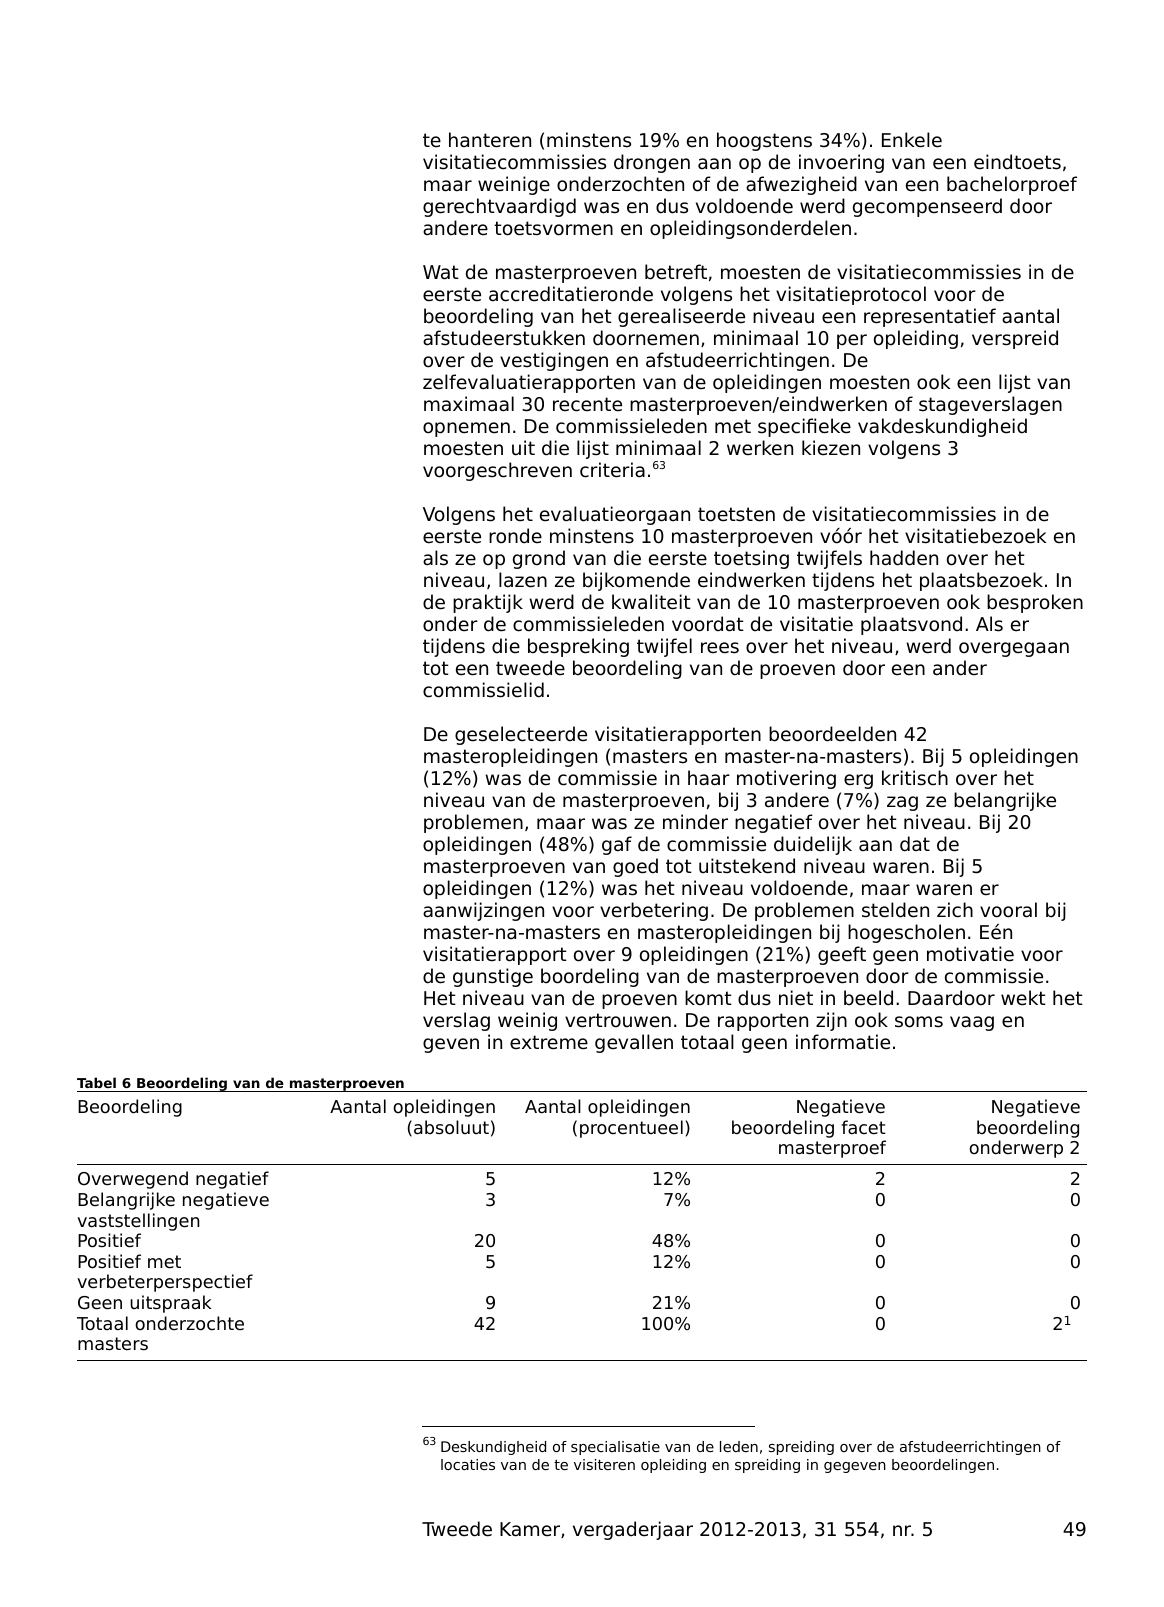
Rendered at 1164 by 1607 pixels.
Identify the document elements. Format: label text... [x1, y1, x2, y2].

text De geselecteerde visitatierapporten beoordeelden 42 masteropleidingen (masters en master-na-masters). Bij 5 opleidingen (12%) was de commissie in haar motivering erg kritisch over het niveau van de masterproeven, bij 3 andere (7%) zag ze belangrijke problemen, maar was ze minder negatief over het niveau. Bij 20 opleidingen (48%) gaf de commissie duidelijk aan dat de masterproeven van goed tot uitstekend niveau waren. Bij 5 opleidingen (12%) was het niveau voldoende, maar waren er aanwijzingen voor verbetering. De problemen stelden zich vooral bij master-na-masters en masteropleidingen bij hogescholen. Eén visitatierapport over 9 opleidingen (21%) geeft geen motivatie voor de gunstige boordeling van de masterproeven door de commissie. Het niveau van de proeven komt dus niet in beeld. Daardoor wekt het verslag weinig vertrouwen. De rapporten zijn ook soms vaag en geven in extreme gevallen totaal geen informatie. [422, 724, 1087, 1054]
table_cell 100% [502, 1314, 697, 1359]
table_cell 5 [307, 1165, 502, 1190]
table_cell 0 [892, 1190, 1087, 1231]
table_cell 0 [697, 1293, 892, 1314]
table_cell 0 [697, 1314, 892, 1359]
table_cell 0 [697, 1190, 892, 1231]
table_cell Beoordeling [77, 1092, 307, 1163]
table_cell 20 [307, 1231, 502, 1252]
table_cell 0 [697, 1252, 892, 1293]
text Wat de masterproeven betreft, moesten de visitatiecommissies in de eerste accreditatieronde volgens het visitatieprotocol voor de beoordeling van het gerealiseerde niveau een representatief aantal afstudeerstukken doornemen, minimaal 10 per opleiding, verspreid over de vestigingen en afstudeerrichtingen. De zelfevaluatierapporten van de opleidingen moesten ook een lijst van maximaal 30 recente masterproeven/eindwerken of stageverslagen opnemen. De commissieleden met specifieke vakdeskundigheid moesten uit die lijst minimaal 2 werken kiezen volgens 3 voorgeschreven criteria. [422, 262, 1087, 482]
table_cell 2 [892, 1165, 1087, 1190]
table_cell Overwegend negatief [77, 1165, 307, 1190]
table_cell Aantal opleidingen (absoluut) [307, 1092, 502, 1163]
table_cell Aantal opleidingen (procentueel) [502, 1092, 697, 1163]
table_cell Positief [77, 1231, 307, 1252]
text Deskundigheid of specialisatie van de leden, spreiding over de afstudeerrichtingen of locaties van de te visiteren opleiding en spreiding in gegeven beoordelingen. [422, 1435, 1087, 1474]
table_cell Positief met verbeterperspectief [77, 1252, 307, 1293]
table_cell 9 [307, 1293, 502, 1314]
table_cell 7% [502, 1190, 697, 1231]
text te hanteren (minstens 19% en hoogstens 34%). Enkele visitatiecommissies drongen aan op de invoering van een eindtoets, maar weinige onderzochten of de afwezigheid van een bachelorproef gerechtvaardigd was en dus voldoende werd gecompenseerd door andere toetsvormen en opleidingsonderdelen. [422, 130, 1087, 240]
table_cell 5 [307, 1252, 502, 1293]
table_cell 0 [892, 1231, 1087, 1252]
table_cell 0 [892, 1252, 1087, 1293]
table_cell 42 [307, 1314, 502, 1359]
table_cell 12% [502, 1252, 697, 1293]
text Volgens het evaluatieorgaan toetsten de visitatiecommissies in de eerste ronde minstens 10 masterproeven vóór het visitatiebezoek en als ze op grond van die eerste toetsing twijfels hadden over het niveau, lazen ze bijkomende eindwerken tijdens het plaatsbezoek. In de praktijk werd de kwaliteit van de 10 masterproeven ook besproken onder de commissieleden voordat de visitatie plaatsvond. Als er tijdens die bespreking twijfel rees over het niveau, werd overgegaan tot een tweede beoordeling van de proeven door een ander commissielid. [422, 504, 1087, 702]
table_cell 3 [307, 1190, 502, 1231]
table_cell 0 [697, 1231, 892, 1252]
table_cell 2 [697, 1165, 892, 1190]
table_cell 21% [502, 1293, 697, 1314]
table_cell Totaal onderzochte masters [77, 1314, 307, 1359]
table_cell Negatieve beoordeling onderwerp 2 [892, 1092, 1087, 1163]
table_cell Geen uitspraak [77, 1293, 307, 1314]
table_cell 12% [502, 1165, 697, 1190]
table_cell 0 [892, 1293, 1087, 1314]
table_header Tabel 6 Beoordeling van de masterproeven [77, 1076, 1087, 1091]
table_cell 21 [892, 1314, 1087, 1359]
table_cell Belangrijke negatieve vaststellingen [77, 1190, 307, 1231]
table_cell 48% [502, 1231, 697, 1252]
table_cell Negatieve beoordeling facet masterproef [697, 1092, 892, 1163]
